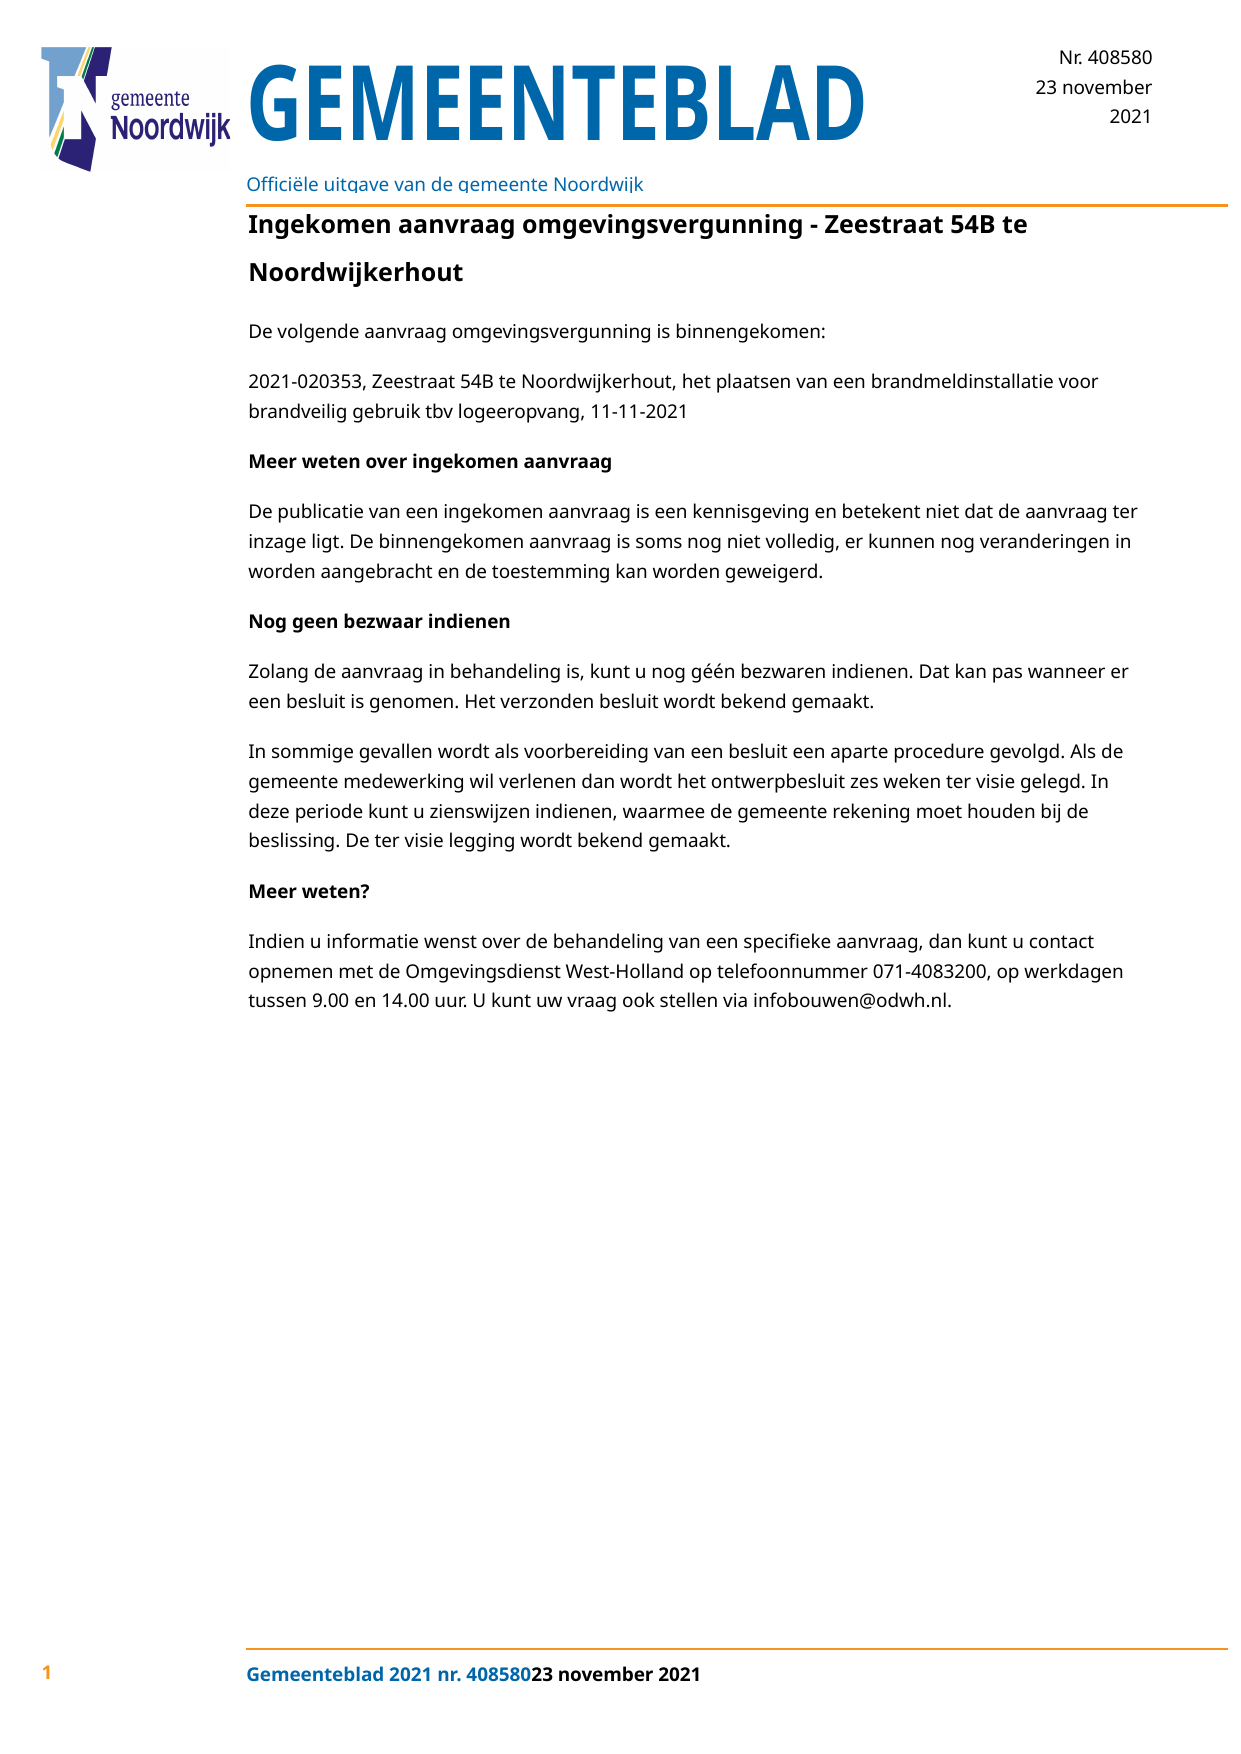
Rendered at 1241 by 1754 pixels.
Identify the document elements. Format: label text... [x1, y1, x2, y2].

text De publicatie van een ingekomen aanvraag is een kennisgeving en betekent niet dat de aanvraag ter inzage ligt. De binnengekomen aanvraag is soms nog niet volledig, er kunnen nog veranderingen in worden aangebracht en de toestemming kan worden geweigerd. [248, 499, 1152, 584]
text Zolang de aanvraag in behandeling is, kunt u nog géén bezwaren indienen. Dat kan pas wanneer er een besluit is genomen. Het verzonden besluit wordt bekend gemaakt. [248, 659, 1152, 714]
text Indien u informatie wenst over de behandeling van een specifieke aanvraag, dan kunt u contact opnemen met de Omgevingsdienst West-Holland op telefoonnummer 071-4083200, op werkdagen tussen 9.00 en 14.00 uur. U kunt uw vraag ook stellen via infobouwen@odwh.nl. [248, 928, 1152, 1013]
text In sommige gevallen wordt als voorbereiding van een besluit een aparte procedure gevolgd. Als de gemeente medewerking wil verlenen dan wordt het ontwerpbesluit zes weken ter visie gelegd. In deze periode kunt u zienswijzen indienen, waarmee de gemeente rekening moet houden bij de beslissing. De ter visie legging wordt bekend gemaakt. [248, 739, 1152, 853]
text Ingekomen aanvraag omgevingsvergunning - Zeestraat 54B te Noordwijkerhout [248, 207, 1152, 288]
text Nog geen bezwaar indienen [248, 608, 1152, 634]
text De volgende aanvraag omgevingsvergunning is binnengekomen: [248, 318, 1152, 344]
text Meer weten? [248, 878, 1152, 904]
text Meer weten over ingekomen aanvraag [248, 448, 1152, 474]
text 2021-020353, Zeestraat 54B te Noordwijkerhout, het plaatsen van een brandmeldinstallatie voor brandveilig gebruik tbv logeeropvang, 11-11-2021 [248, 368, 1152, 424]
picture [41, 47, 231, 172]
